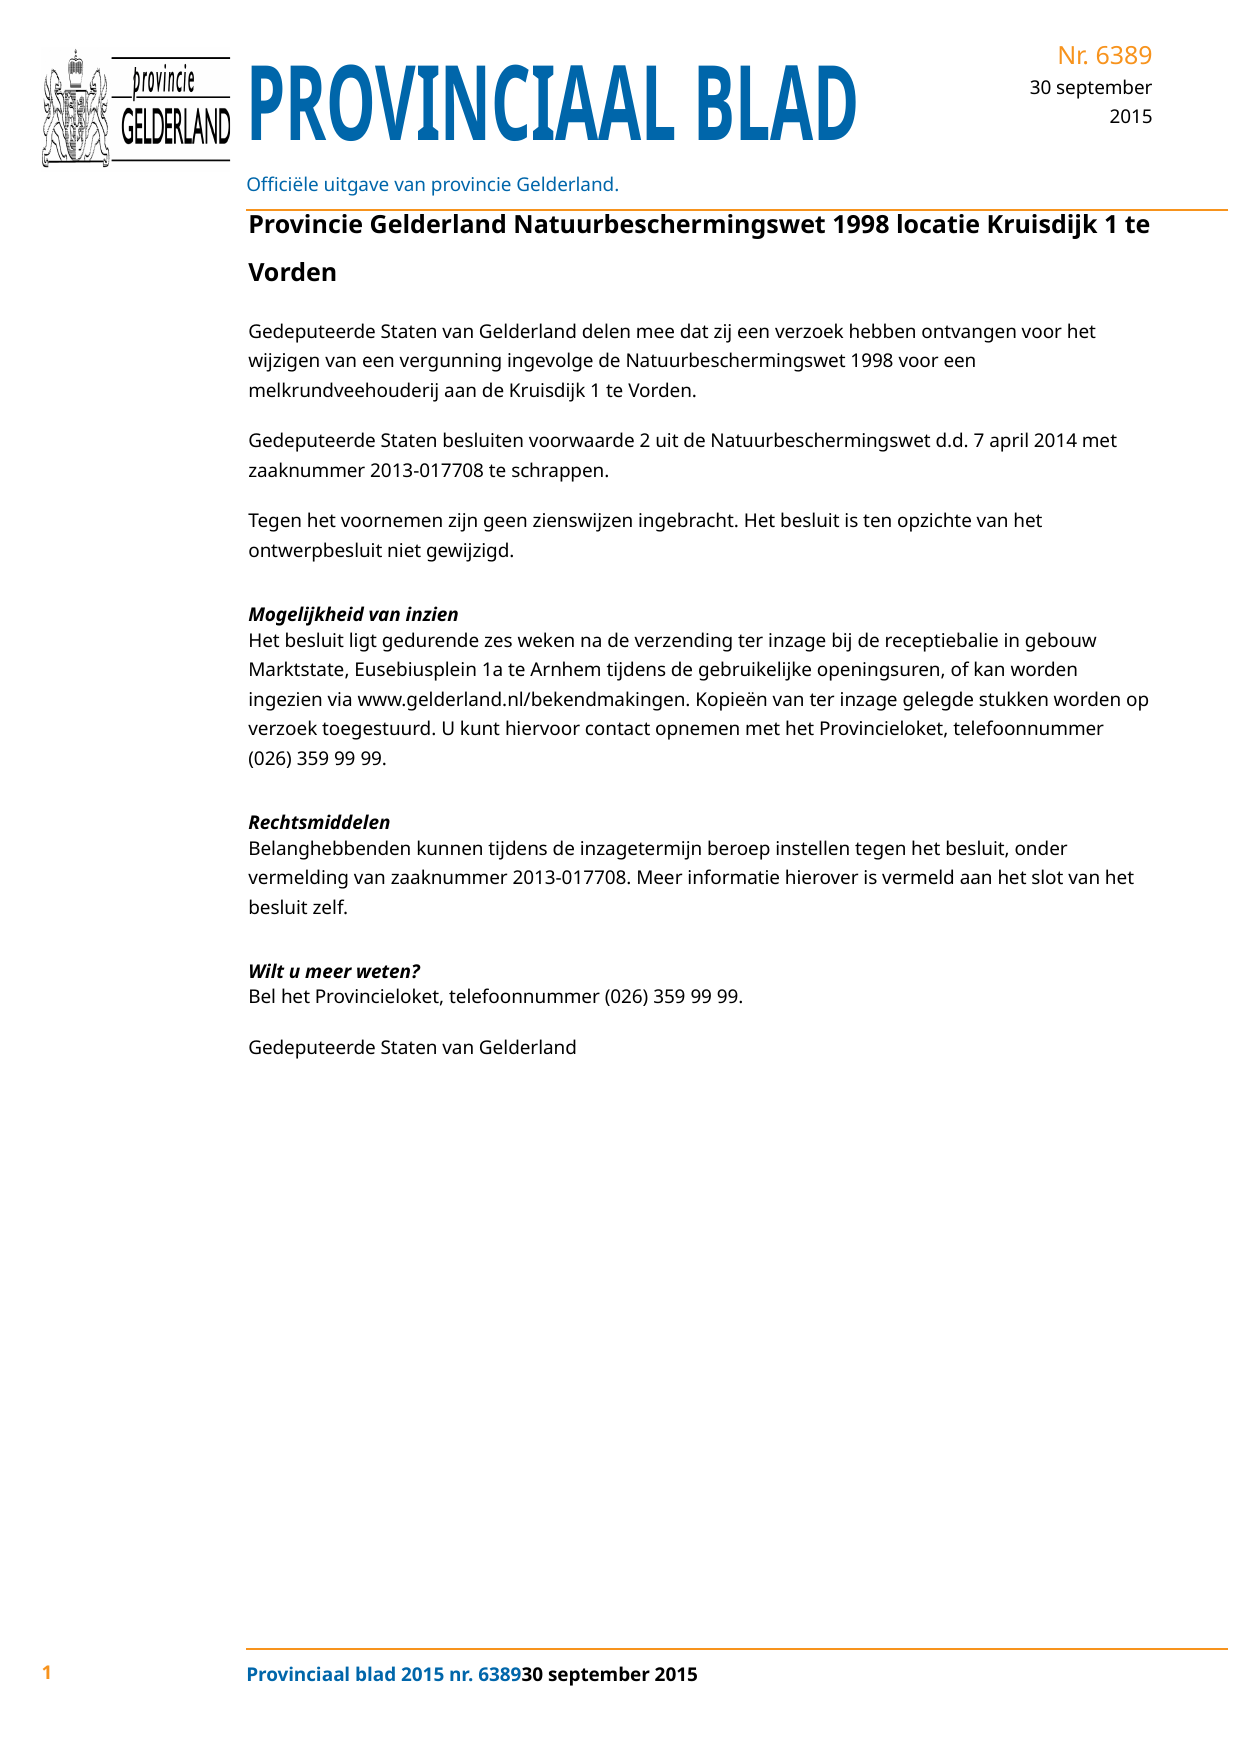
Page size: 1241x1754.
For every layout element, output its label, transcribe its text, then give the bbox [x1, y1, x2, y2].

text Het besluit ligt gedurende zes weken na de verzending ter inzage bij de receptiebalie in gebouw Marktstate, Eusebiusplein 1a te Arnhem tijdens de gebruikelijke openingsuren, of kan worden ingezien via www.gelderland.nl/bekendmakingen. Kopieën van ter inzage gelegde stukken worden op verzoek toegestuurd. U kunt hiervoor contact opnemen met het Provincieloket, telefoonnummer (026) 359 99 99. [248, 627, 1152, 771]
text Tegen het voornemen zijn geen zienswijzen ingebracht. Het besluit is ten opzichte van het ontwerpbesluit niet gewijzigd. [248, 507, 1152, 563]
text Rechtsmiddelen [248, 809, 1152, 835]
text Gedeputeerde Staten besluiten voorwaarde 2 uit de Natuurbeschermingswet d.d. 7 april 2014 met zaaknummer 2013-017708 te schrappen. [248, 427, 1152, 483]
text Belanghebbenden kunnen tijdens de inzagetermijn beroep instellen tegen het besluit, onder vermelding van zaaknummer 2013-017708. Meer informatie hierover is vermeld aan het slot van het besluit zelf. [248, 835, 1152, 920]
text Gedeputeerde Staten van Gelderland delen mee dat zij een verzoek hebben ontvangen voor het wijzigen van een vergunning ingevolge de Natuurbeschermingswet 1998 voor een melkrundveehouderij aan de Kruisdijk 1 te Vorden. [248, 318, 1152, 403]
text Mogelijkheid van inzien [248, 601, 1152, 627]
text Wilt u meer weten? [248, 958, 1152, 984]
picture [41, 47, 231, 172]
text Bel het Provincieloket, telefoonnummer (026) 359 99 99. [248, 984, 1152, 1009]
text Provincie Gelderland Natuurbeschermingswet 1998 locatie Kruisdijk 1 te Vorden [248, 211, 1152, 288]
text Gedeputeerde Staten van Gelderland [248, 1034, 1152, 1060]
